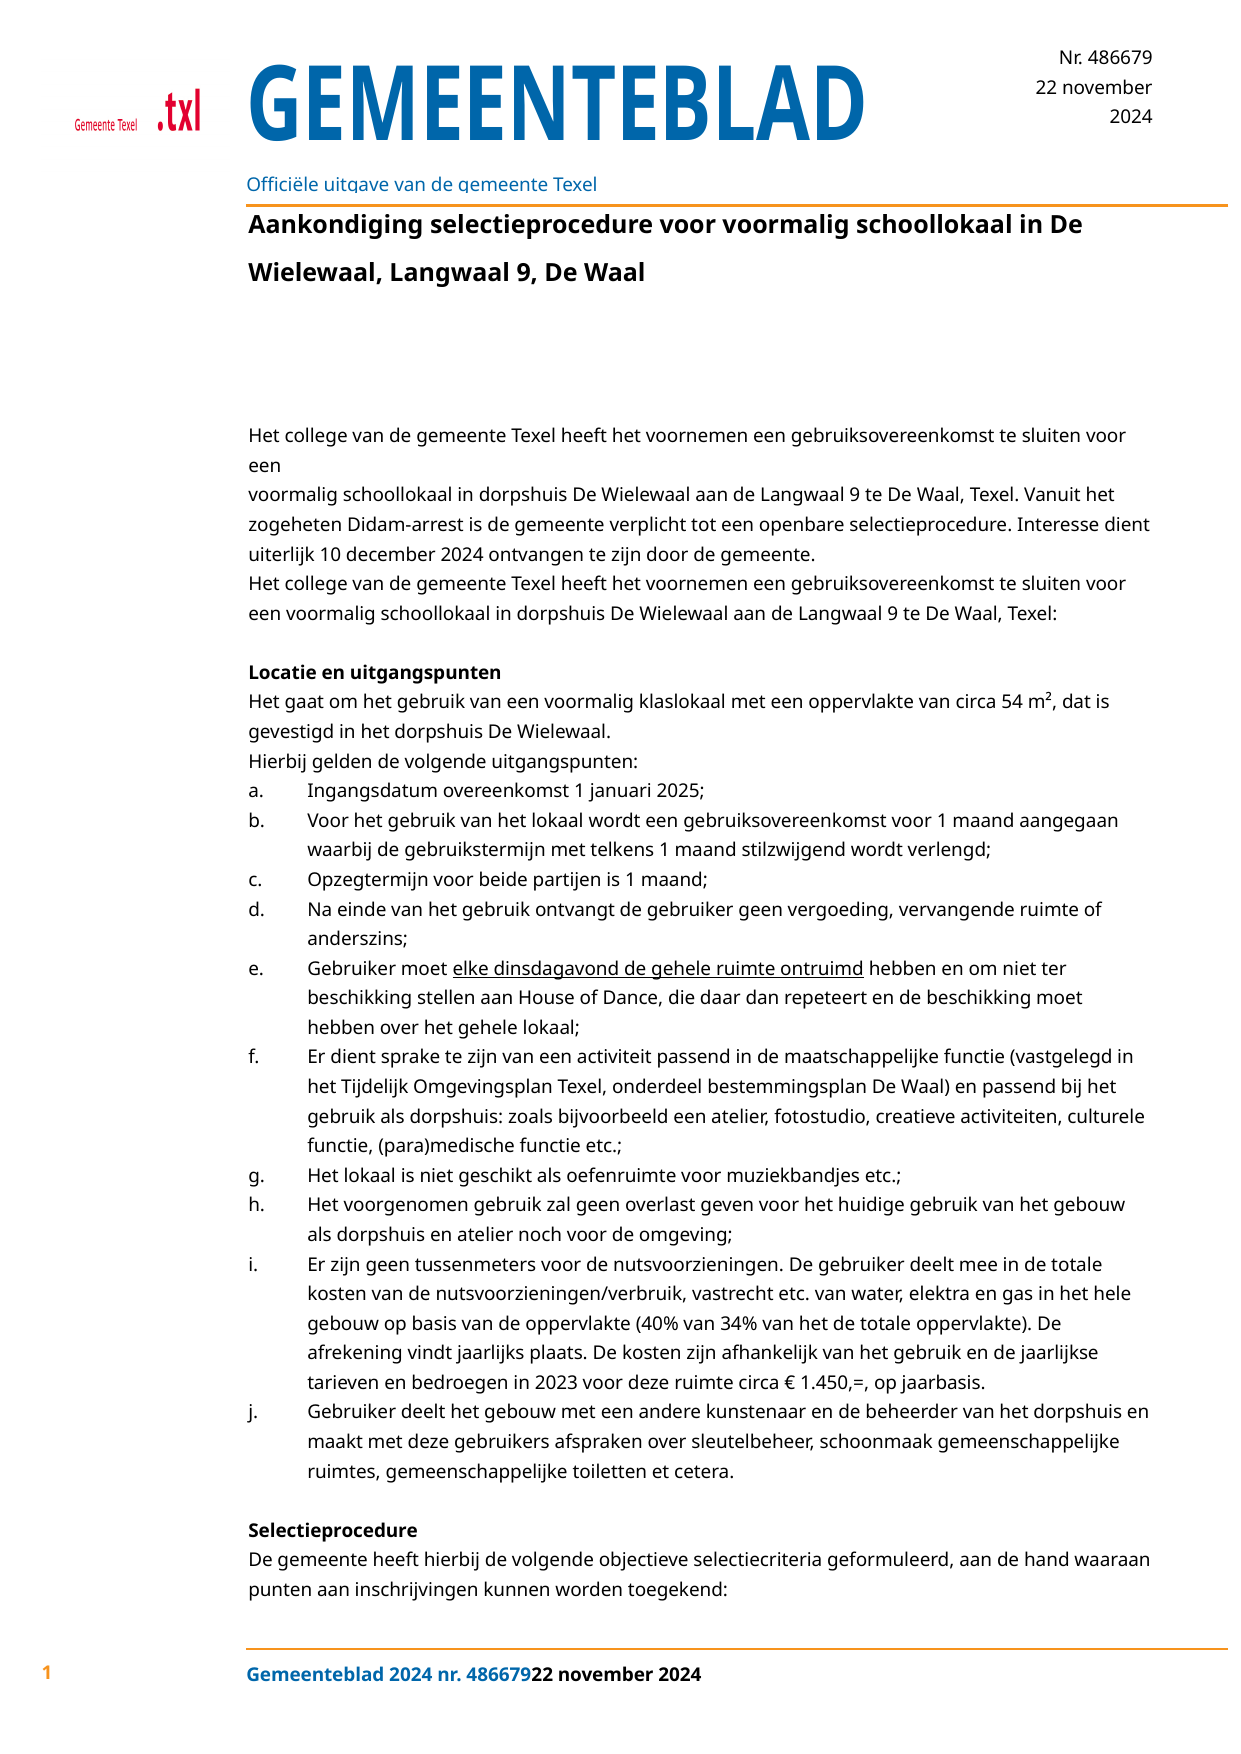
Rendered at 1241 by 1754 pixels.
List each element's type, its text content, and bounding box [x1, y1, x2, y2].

list Er zijn geen tussenmeters voor de nutsvoorzieningen. De gebruiker deelt mee in de totale kosten van de nutsvoorzieningen/verbruik, vastrecht etc. van water, elektra en gas in het hele gebouw op basis van de oppervlakte (40% van 34% van het de totale oppervlakte). De afrekening vindt jaarlijks plaats. De kosten zijn afhankelijk van het gebruik en de jaarlijkse tarieven en bedroegen in 2023 voor deze ruimte circa € 1.450,=, op jaarbasis. [248, 1251, 1152, 1395]
text Aankondiging selectieprocedure voor voormalig schoollokaal in De Wielewaal, Langwaal 9, De Waal [248, 207, 1152, 288]
list Ingangsdatum overeenkomst 1 januari 2025; [248, 777, 1152, 803]
text Het college van de gemeente Texel heeft het voornemen een gebruiksovereenkomst te sluiten voor een voormalig schoollokaal in dorpshuis De Wielewaal aan de Langwaal 9 te De Waal, Texel: [248, 570, 1152, 626]
list Voor het gebruik van het lokaal wordt een gebruiksovereenkomst voor 1 maand aangegaan waarbij de gebruikstermijn met telkens 1 maand stilzwijgend wordt verlengd; [248, 807, 1152, 862]
text voormalig schoollokaal in dorpshuis De Wielewaal aan de Langwaal 9 te De Waal, Texel. Vanuit het [248, 482, 1152, 507]
list Opzegtermijn voor beide partijen is 1 maand; [248, 866, 1152, 892]
text Locatie en uitgangspunten [248, 659, 1152, 685]
text uiterlijk 10 december 2024 ontvangen te zijn door de gemeente. [248, 541, 1152, 567]
text De gemeente heeft hierbij de volgende objectieve selectiecriteria geformuleerd, aan de hand waaraan [248, 1547, 1152, 1572]
list Er dient sprake te zijn van een activiteit passend in de maatschappelijke functie (vastgelegd in het Tijdelijk Omgevingsplan Texel, onderdeel bestemmingsplan De Waal) en passend bij het gebruik als dorpshuis: zoals bijvoorbeeld een atelier, fotostudio, creatieve activiteiten, culturele functie, (para)medische functie etc.; [248, 1044, 1152, 1158]
list Het voorgenomen gebruik zal geen overlast geven voor het huidige gebruik van het gebouw als dorpshuis en atelier noch voor de omgeving; [248, 1192, 1152, 1247]
list Gebruiker moet elke dinsdagavond de gehele ruimte ontruimd hebben en om niet ter beschikking stellen aan House of Dance, die daar dan repeteert en de beschikking moet hebben over het gehele lokaal; [248, 955, 1152, 1040]
text zogeheten Didam-arrest is de gemeente verplicht tot een openbare selectieprocedure. Interesse dient [248, 511, 1152, 537]
picture [41, 47, 231, 172]
text Het college van de gemeente Texel heeft het voornemen een gebruiksovereenkomst te sluiten voor een [248, 422, 1152, 478]
list Het lokaal is niet geschikt als oefenruimte voor muziekbandjes etc.; [248, 1162, 1152, 1188]
list Gebruiker deelt het gebouw met een andere kunstenaar en de beheerder van het dorpshuis en maakt met deze gebruikers afspraken over sleutelbeheer, schoonmaak gemeenschappelijke ruimtes, gemeenschappelijke toiletten et cetera. [248, 1399, 1152, 1484]
text punten aan inschrijvingen kunnen worden toegekend: [248, 1576, 1152, 1602]
text Selectieprocedure [248, 1517, 1152, 1543]
text Het gaat om het gebruik van een voormalig klaslokaal met een oppervlakte van circa 54 m², dat is [248, 689, 1152, 714]
text Hierbij gelden de volgende uitgangspunten: [248, 748, 1152, 774]
list Na einde van het gebruik ontvangt de gebruiker geen vergoeding, vervangende ruimte of anderszins; [248, 896, 1152, 951]
text gevestigd in het dorpshuis De Wielewaal. [248, 718, 1152, 744]
